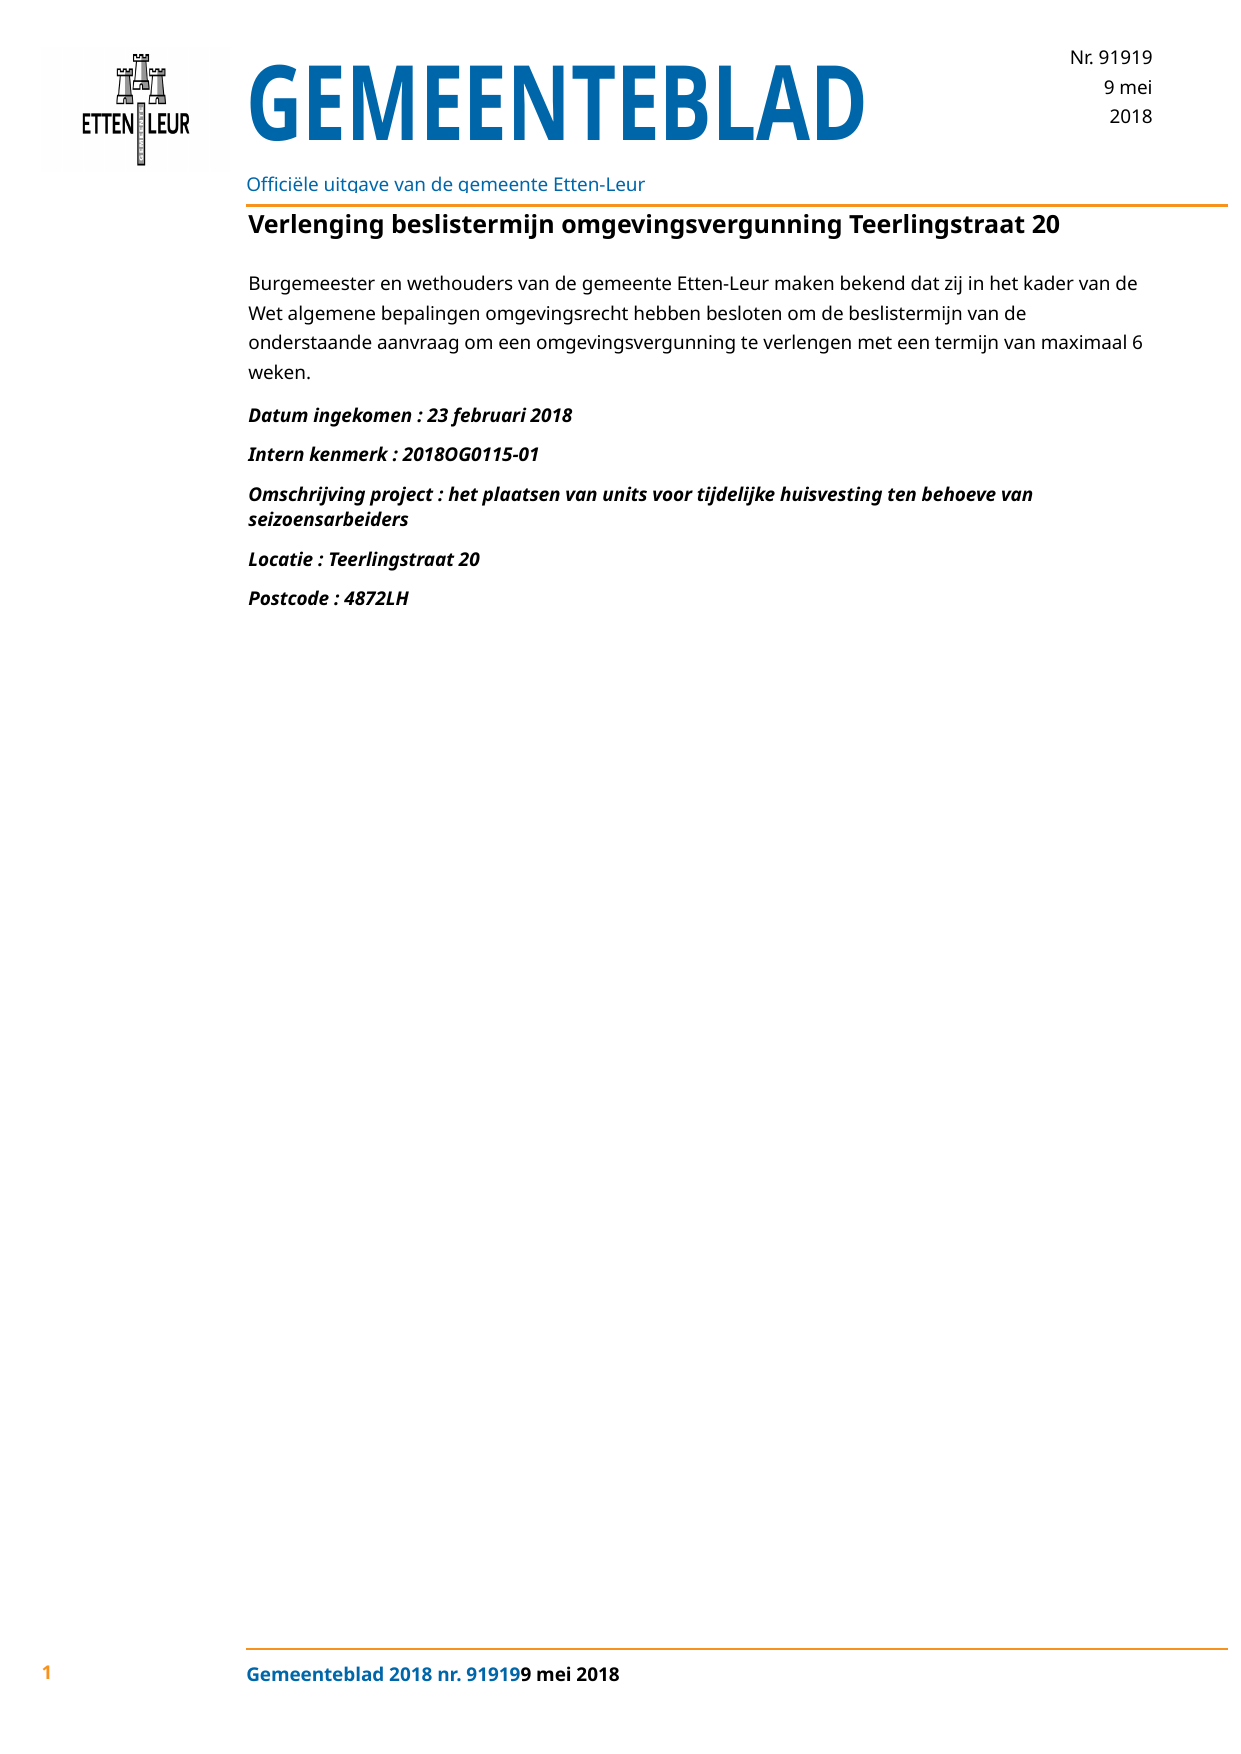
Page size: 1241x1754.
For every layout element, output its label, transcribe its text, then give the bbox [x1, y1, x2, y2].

text Burgemeester en wethouders van de gemeente Etten-Leur maken bekend dat zij in het kader van de Wet algemene bepalingen omgevingsrecht hebben besloten om de beslistermijn van de onderstaande aanvraag om een omgevingsvergunning te verlengen met een termijn van maximaal 6 weken. [248, 270, 1152, 385]
text Postcode : 4872LH [248, 585, 1152, 611]
text Locatie : Teerlingstraat 20 [248, 546, 1152, 571]
text Intern kenmerk : 2018OG0115-01 [248, 441, 1152, 467]
text Datum ingekomen : 23 februari 2018 [248, 402, 1152, 428]
picture [41, 47, 231, 172]
text Verlenging beslistermijn omgevingsvergunning Teerlingstraat 20 [248, 207, 1152, 241]
text Omschrijving project : het plaatsen van units voor tijdelijke huisvesting ten behoeve van seizoensarbeiders [248, 481, 1152, 532]
